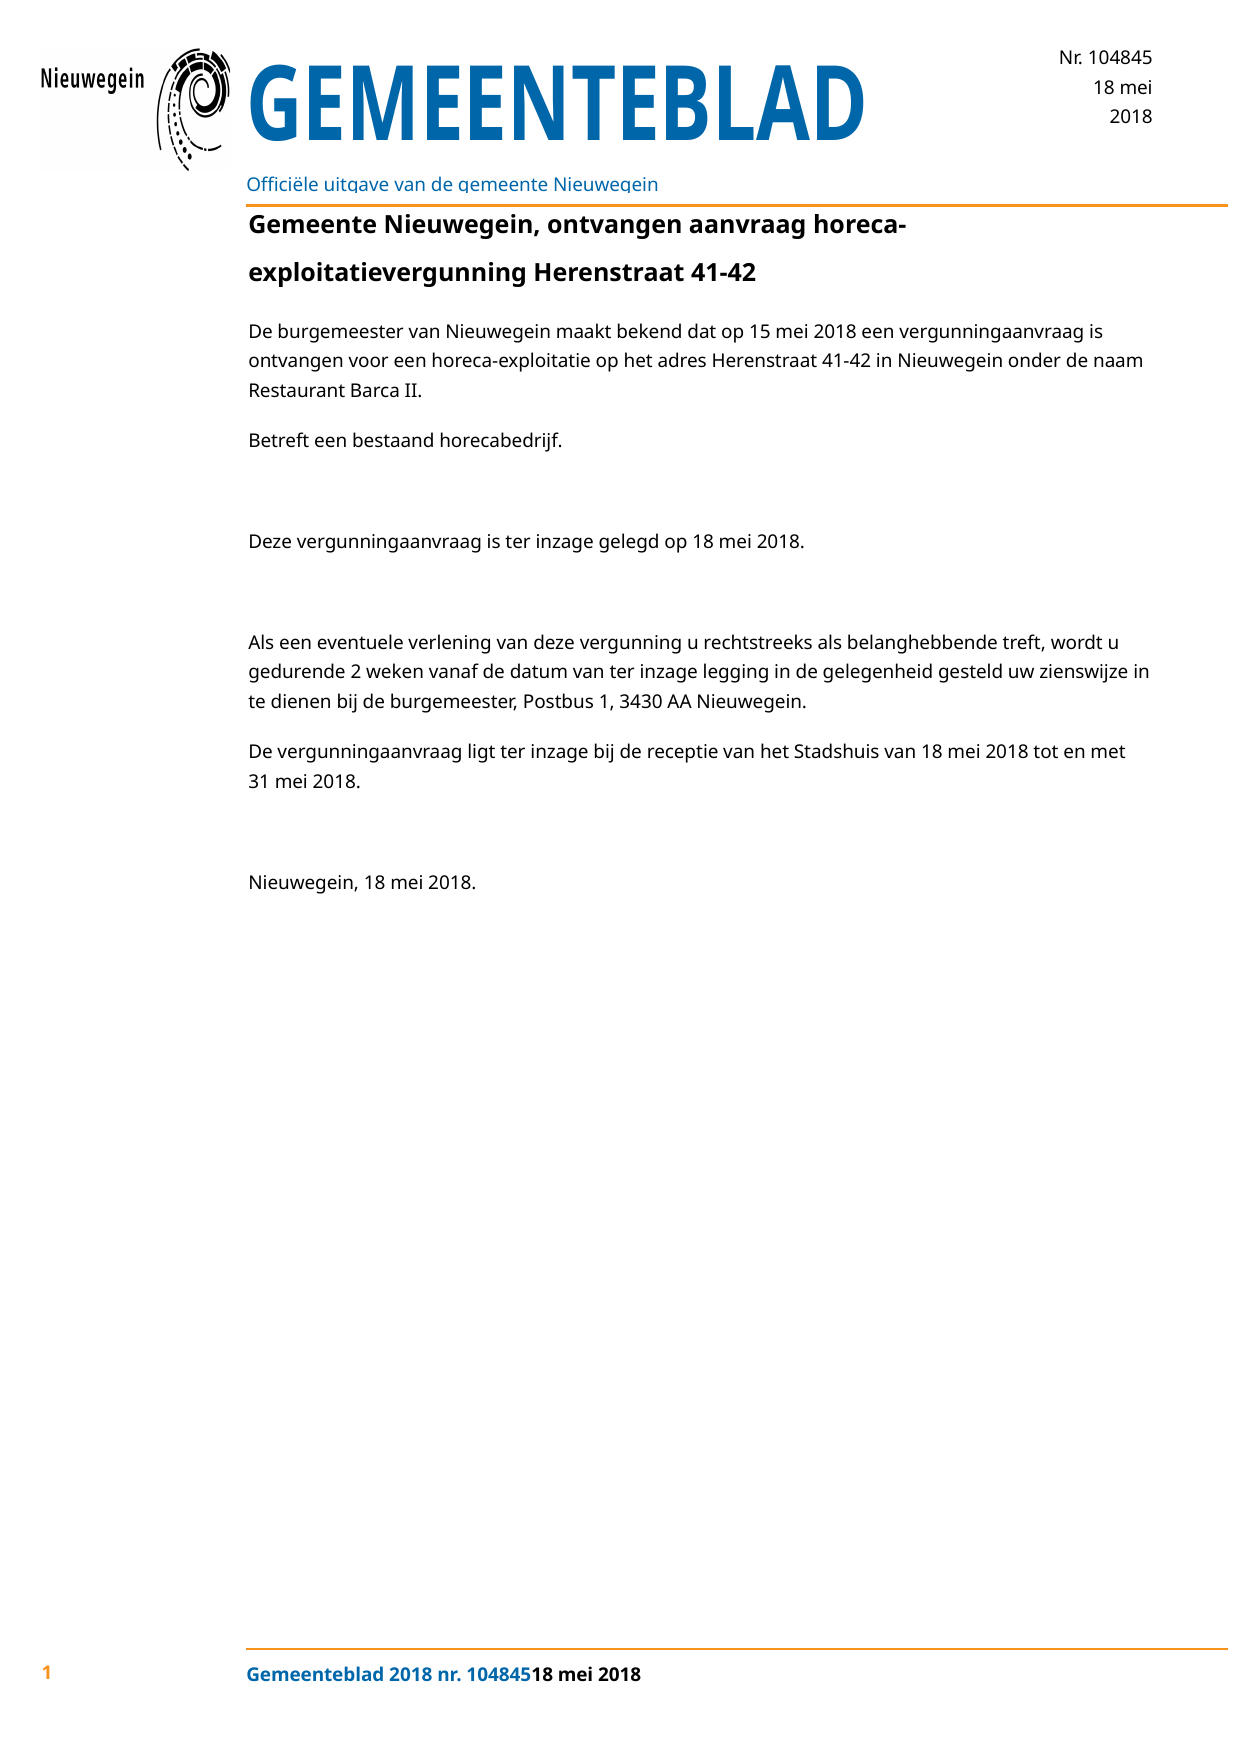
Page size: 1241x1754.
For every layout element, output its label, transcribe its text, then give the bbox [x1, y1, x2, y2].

text Nieuwegein, 18 mei 2018. [248, 869, 1152, 895]
text De burgemeester van Nieuwegein maakt bekend dat op 15 mei 2018 een vergunningaanvraag is ontvangen voor een horeca-exploitatie op het adres Herenstraat 41-42 in Nieuwegein onder de naam Restaurant Barca II. [248, 318, 1152, 403]
picture [41, 47, 231, 172]
text De vergunningaanvraag ligt ter inzage bij de receptie van het Stadshuis van 18 mei 2018 tot en met 31 mei 2018. [248, 739, 1152, 794]
text Betreft een bestaand horecabedrijf. [248, 427, 1152, 453]
text Als een eventuele verlening van deze vergunning u rechtstreeks als belanghebbende treft, wordt u gedurende 2 weken vanaf de datum van ter inzage legging in de gelegenheid gesteld uw zienswijze in te dienen bij de burgemeester, Postbus 1, 3430 AA Nieuwegein. [248, 629, 1152, 714]
text Deze vergunningaanvraag is ter inzage gelegd op 18 mei 2018. [248, 528, 1152, 554]
text Gemeente Nieuwegein, ontvangen aanvraag horeca-exploitatievergunning Herenstraat 41-42 [248, 207, 1152, 288]
